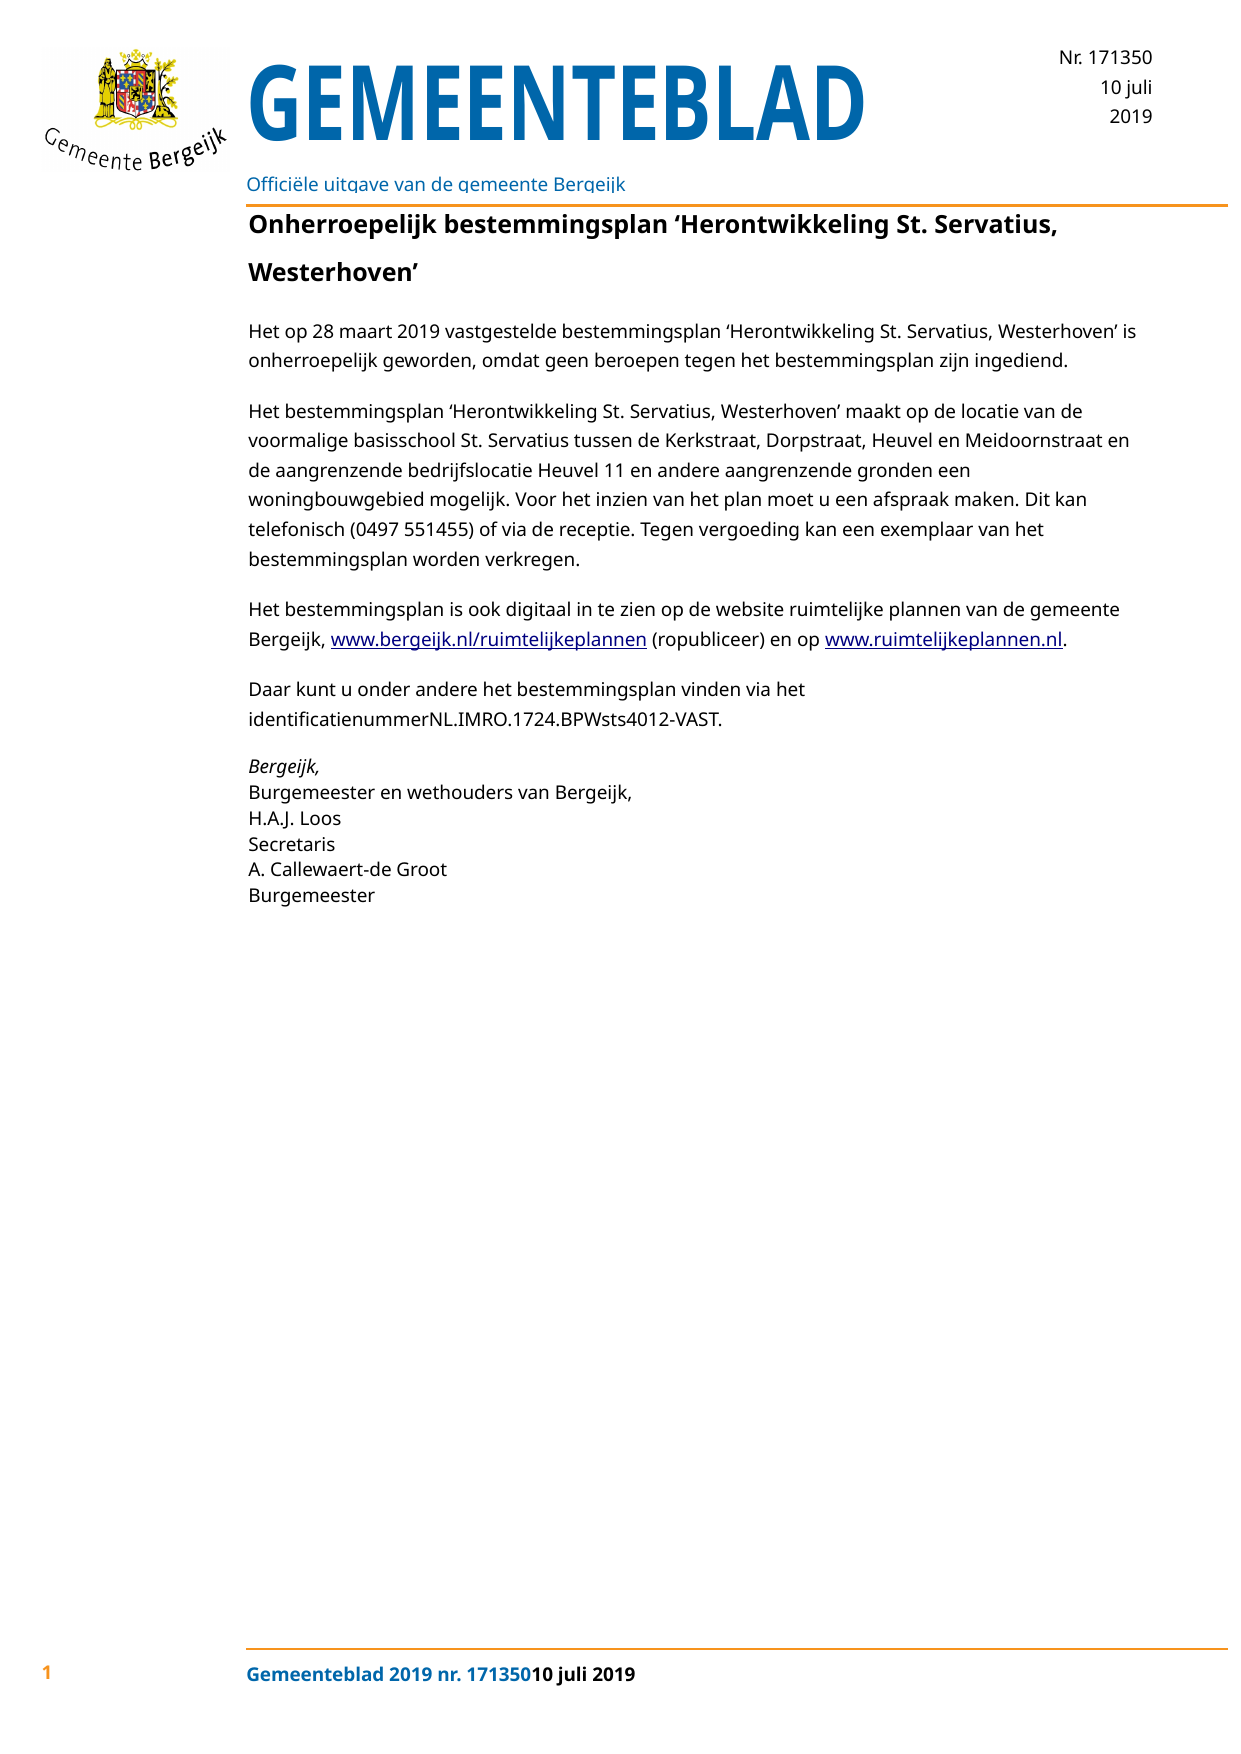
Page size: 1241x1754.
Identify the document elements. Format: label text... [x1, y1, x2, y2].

text Het bestemmingsplan ‘Herontwikkeling St. Servatius, Westerhoven’ maakt op de locatie van de voormalige basisschool St. Servatius tussen de Kerkstraat, Dorpstraat, Heuvel en Meidoornstraat en de aangrenzende bedrijfslocatie Heuvel 11 en andere aangrenzende gronden een woningbouwgebied mogelijk. Voor het inzien van het plan moet u een afspraak maken. Dit kan telefonisch (0497 551455) of via de receptie. Tegen vergoeding kan een exemplaar van het bestemmingsplan worden verkregen. [248, 398, 1152, 572]
text Burgemeester en wethouders van Bergeijk, [248, 779, 1152, 805]
text Secretaris [248, 831, 1152, 857]
text H.A.J. Loos [248, 805, 1152, 831]
text Bergeijk, [248, 754, 1152, 779]
text Onherroepelijk bestemmingsplan ‘Herontwikkeling St. Servatius, Westerhoven’ [248, 207, 1152, 288]
text Burgemeester [248, 882, 1152, 908]
picture [41, 47, 231, 172]
text Het bestemmingsplan is ook digitaal in te zien op de website ruimtelijke plannen van de gemeente Bergeijk, www.bergeijk.nl/ruimtelijkeplannen (ropubliceer) en op www.ruimtelijkeplannen.nl. [248, 596, 1152, 652]
text A. Callewaert-de Groot [248, 857, 1152, 882]
text Daar kunt u onder andere het bestemmingsplan vinden via het identificatienummerNL.IMRO.1724.BPWsts4012-VAST. [248, 676, 1152, 732]
text Het op 28 maart 2019 vastgestelde bestemmingsplan ‘Herontwikkeling St. Servatius, Westerhoven’ is onherroepelijk geworden, omdat geen beroepen tegen het bestemmingsplan zijn ingediend. [248, 318, 1152, 373]
